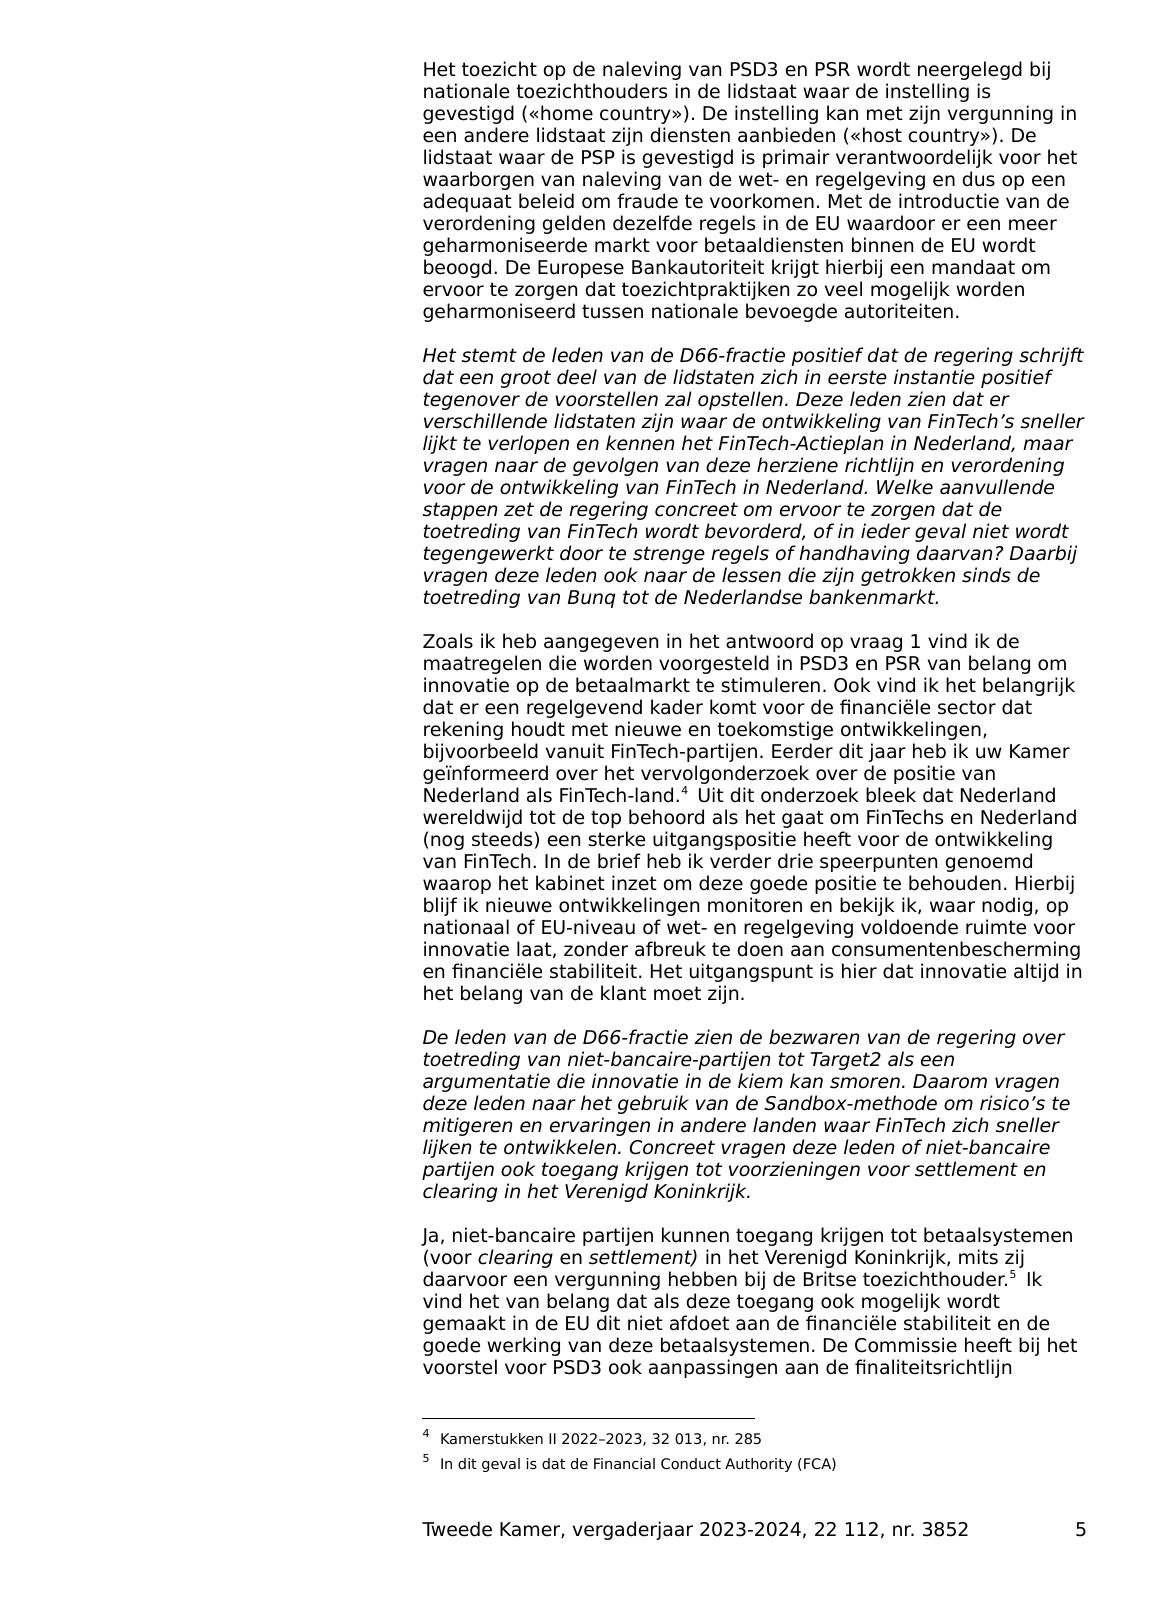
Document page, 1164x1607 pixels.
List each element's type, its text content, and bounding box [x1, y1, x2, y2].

text Het stemt de leden van de D66-fractie positief dat de regering schrijft dat een groot deel van de lidstaten zich in eerste instantie positief tegenover de voorstellen zal opstellen. Deze leden zien dat er verschillende lidstaten zijn waar de ontwikkeling van FinTech’s sneller lijkt te verlopen en kennen het FinTech-Actieplan in Nederland, maar vragen naar de gevolgen van deze herziene richtlijn en verordening voor de ontwikkeling van FinTech in Nederland. Welke aanvullende stappen zet de regering concreet om ervoor te zorgen dat de toetreding van FinTech wordt bevorderd, of in ieder geval niet wordt tegengewerkt door te strenge regels of handhaving daarvan? Daarbij vragen deze leden ook naar de lessen die zijn getrokken sinds de toetreding van Bunq tot de Nederlandse bankenmarkt. [422, 345, 1087, 609]
text Zoals ik heb aangegeven in het antwoord op vraag 1 vind ik de maatregelen die worden voorgesteld in PSD3 en PSR van belang om innovatie op de betaalmarkt te stimuleren. Ook vind ik het belangrijk dat er een regelgevend kader komt voor de financiële sector dat rekening houdt met nieuwe en toekomstige ontwikkelingen, bijvoorbeeld vanuit FinTech-partijen. Eerder dit jaar heb ik uw Kamer geïnformeerd over het vervolgonderzoek over de positie van Nederland als FinTech-land. Uit dit onderzoek bleek dat Nederland wereldwijd tot de top behoord als het gaat om FinTechs en Nederland (nog steeds) een sterke uitgangspositie heeft voor de ontwikkeling van FinTech. In de brief heb ik verder drie speerpunten genoemd waarop het kabinet inzet om deze goede positie te behouden. Hierbij blijf ik nieuwe ontwikkelingen monitoren en bekijk ik, waar nodig, op nationaal of EU-niveau of wet- en regelgeving voldoende ruimte voor innovatie laat, zonder afbreuk te doen aan consumentenbescherming en financiële stabiliteit. Het uitgangspunt is hier dat innovatie altijd in het belang van de klant moet zijn. [422, 631, 1087, 1004]
text De leden van de D66-fractie zien de bezwaren van de regering over toetreding van niet-bancaire-partijen tot Target2 als een argumentatie die innovatie in de kiem kan smoren. Daarom vragen deze leden naar het gebruik van de Sandbox-methode om risico’s te mitigeren en ervaringen in andere landen waar FinTech zich sneller lijken te ontwikkelen. Concreet vragen deze leden of niet-bancaire partijen ook toegang krijgen tot voorzieningen voor settlement en clearing in het Verenigd Koninkrijk. [422, 1027, 1087, 1203]
text Ja, niet-bancaire partijen kunnen toegang krijgen tot betaalsystemen (voor clearing en settlement) in het Verenigd Koninkrijk, mits zij daarvoor een vergunning hebben bij de Britse toezichthouder. Ik vind het van belang dat als deze toegang ook mogelijk wordt gemaakt in de EU dit niet afdoet aan de financiële stabiliteit en de goede werking van deze betaalsystemen. De Commissie heeft bij het voorstel voor PSD3 ook aanpassingen aan de finaliteitsrichtlijn [422, 1225, 1087, 1379]
text Kamerstukken II 2022–2023, 32 013, nr. 285 [422, 1427, 1087, 1449]
text In dit geval is dat de Financial Conduct Authority (FCA) [422, 1452, 1087, 1474]
text Het toezicht op de naleving van PSD3 en PSR wordt neergelegd bij nationale toezichthouders in de lidstaat waar de instelling is gevestigd («home country»). De instelling kan met zijn vergunning in een andere lidstaat zijn diensten aanbieden («host country»). De lidstaat waar de PSP is gevestigd is primair verantwoordelijk voor het waarborgen van naleving van de wet- en regelgeving en dus op een adequaat beleid om fraude te voorkomen. Met de introductie van de verordening gelden dezelfde regels in de EU waardoor er een meer geharmoniseerde markt voor betaaldiensten binnen de EU wordt beoogd. De Europese Bankautoriteit krijgt hierbij een mandaat om ervoor te zorgen dat toezichtpraktijken zo veel mogelijk worden geharmoniseerd tussen nationale bevoegde autoriteiten. [422, 59, 1087, 323]
